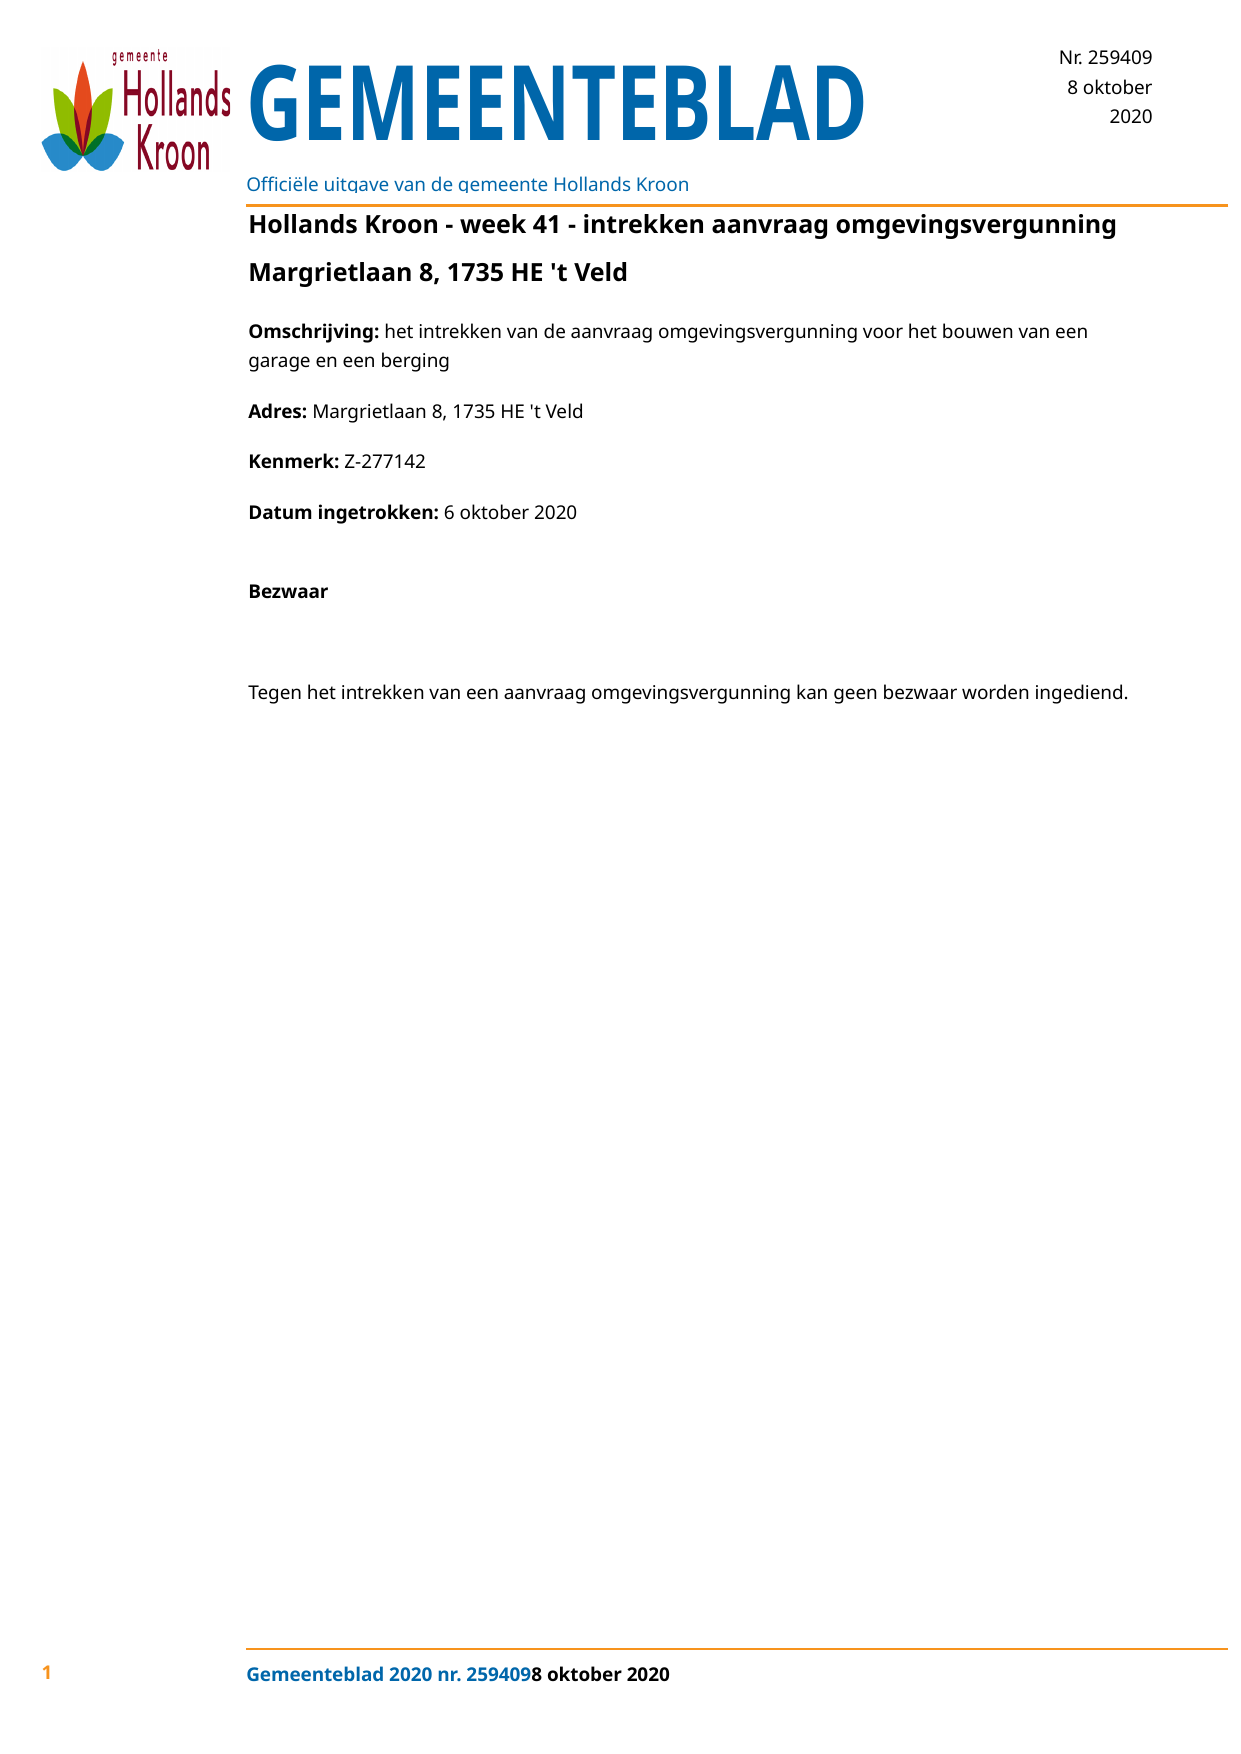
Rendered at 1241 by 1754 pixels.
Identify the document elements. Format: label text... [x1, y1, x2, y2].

picture [41, 47, 231, 172]
text Hollands Kroon - week 41 - intrekken aanvraag omgevingsvergunning Margrietlaan 8, 1735 HE 't Veld [248, 207, 1152, 288]
text Tegen het intrekken van een aanvraag omgevingsvergunning kan geen bezwaar worden ingediend. [248, 679, 1152, 705]
text Omschrijving: het intrekken van de aanvraag omgevingsvergunning voor het bouwen van een garage en een berging [248, 318, 1152, 373]
table_header Datum ingetrokken: 6 oktober 2020 [248, 499, 700, 524]
text Kenmerk: Z-277142 [248, 448, 1152, 474]
text Adres: Margrietlaan 8, 1735 HE 't Veld [248, 398, 1152, 424]
table_header [700, 499, 1152, 524]
text Bezwaar [248, 578, 1152, 604]
